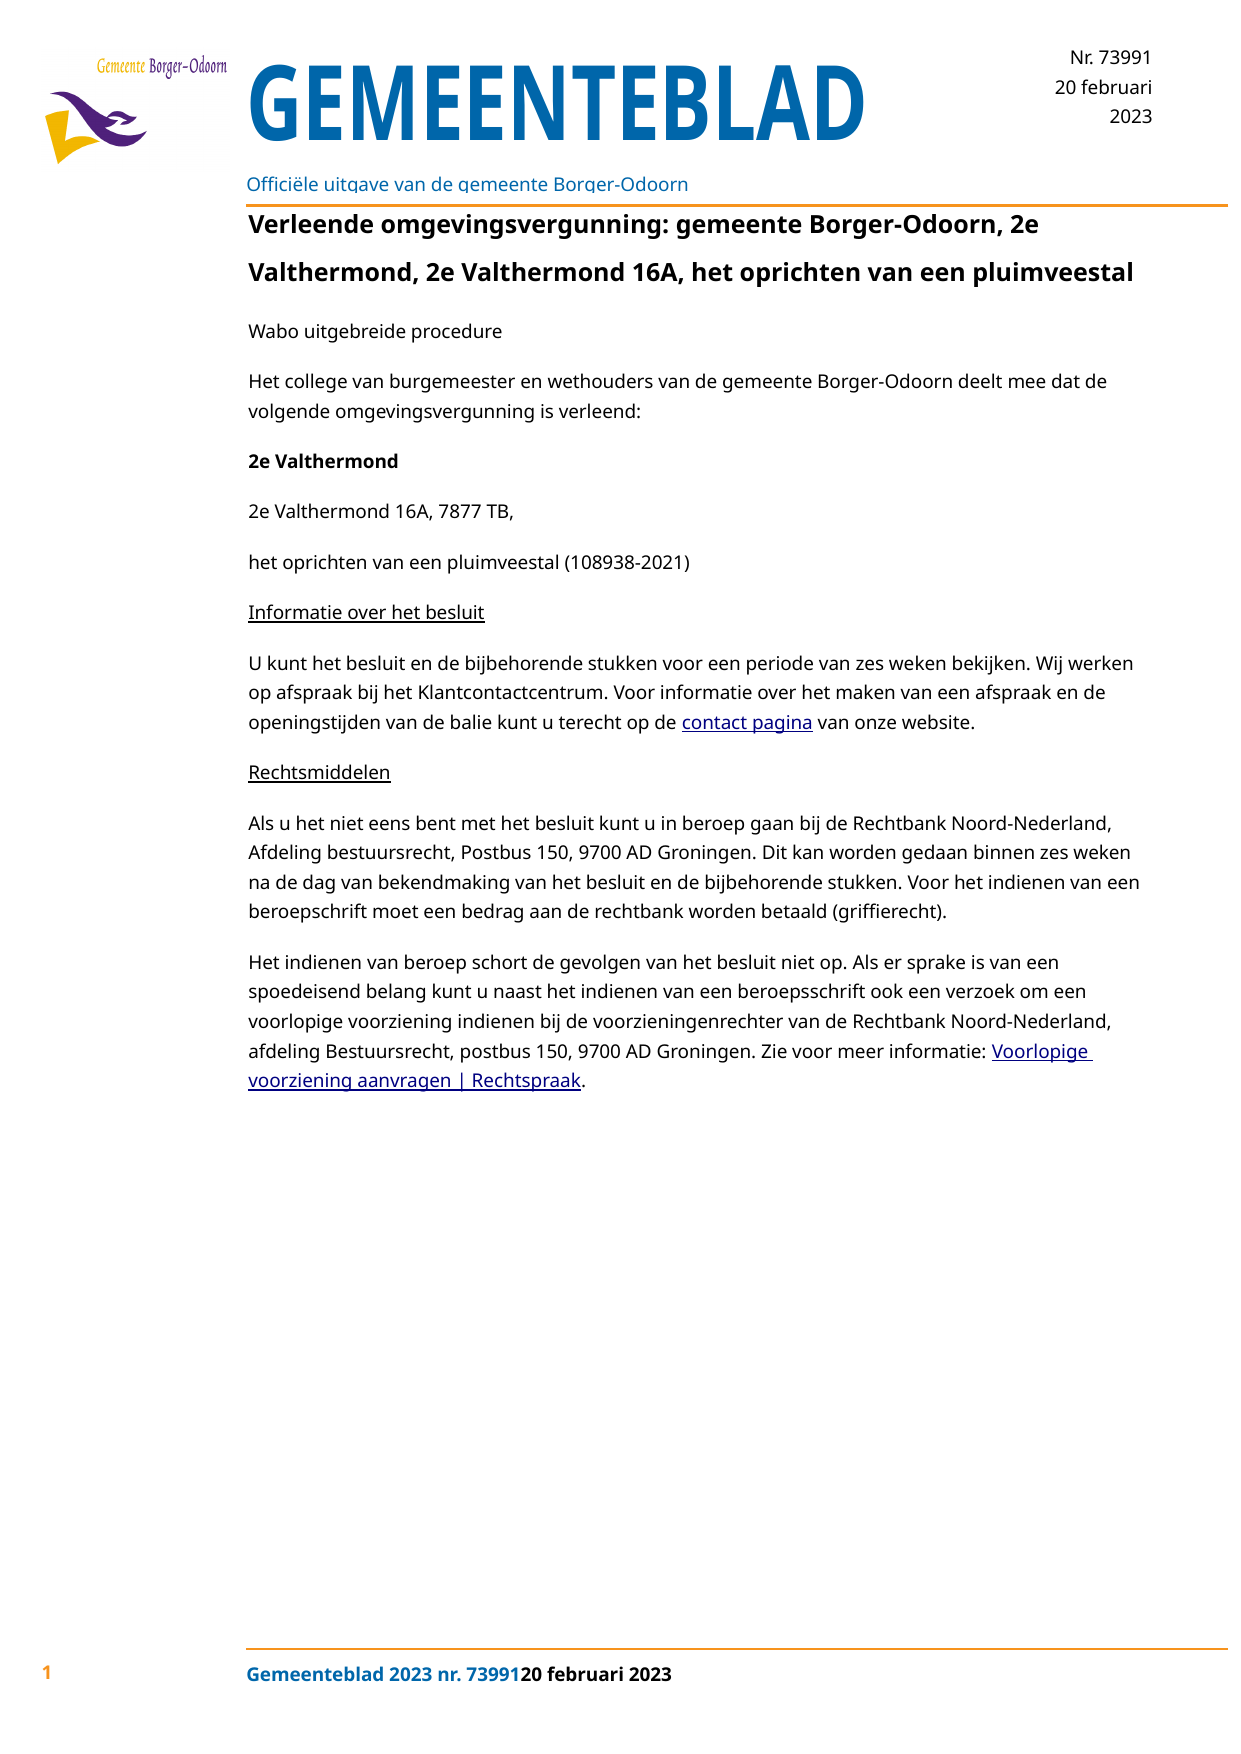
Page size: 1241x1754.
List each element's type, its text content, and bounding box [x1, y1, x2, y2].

text 2e Valthermond [248, 448, 1152, 474]
text Het indienen van beroep schort de gevolgen van het besluit niet op. Als er sprake is van een spoedeisend belang kunt u naast het indienen van een beroepsschrift ook een verzoek om een voorlopige voorziening indienen bij de voorzieningenrechter van de Rechtbank Noord-Nederland, afdeling Bestuursrecht, postbus 150, 9700 AD Groningen. Zie voor meer informatie: Voorlopige voorziening aanvragen | Rechtspraak. [248, 949, 1152, 1093]
text U kunt het besluit en de bijbehorende stukken voor een periode van zes weken bekijken. Wij werken op afspraak bij het Klantcontactcentrum. Voor informatie over het maken van een afspraak en de openingstijden van de balie kunt u terecht op de contact pagina van onze website. [248, 650, 1152, 735]
text Rechtsmiddelen [248, 759, 1152, 785]
text het oprichten van een pluimveestal (108938-2021) [248, 549, 1152, 575]
text Informatie over het besluit [248, 599, 1152, 625]
text 2e Valthermond 16A, 7877 TB, [248, 499, 1152, 524]
picture [41, 47, 231, 172]
text Het college van burgemeester en wethouders van de gemeente Borger-Odoorn deelt mee dat de volgende omgevingsvergunning is verleend: [248, 368, 1152, 424]
text Als u het niet eens bent met het besluit kunt u in beroep gaan bij de Rechtbank Noord-Nederland, Afdeling bestuursrecht, Postbus 150, 9700 AD Groningen. Dit kan worden gedaan binnen zes weken na de dag van bekendmaking van het besluit en de bijbehorende stukken. Voor het indienen van een beroepschrift moet een bedrag aan de rechtbank worden betaald (griffierecht). [248, 810, 1152, 924]
text Wabo uitgebreide procedure [248, 318, 1152, 344]
text Verleende omgevingsvergunning: gemeente Borger-Odoorn, 2e Valthermond, 2e Valthermond 16A, het oprichten van een pluimveestal [248, 207, 1152, 288]
